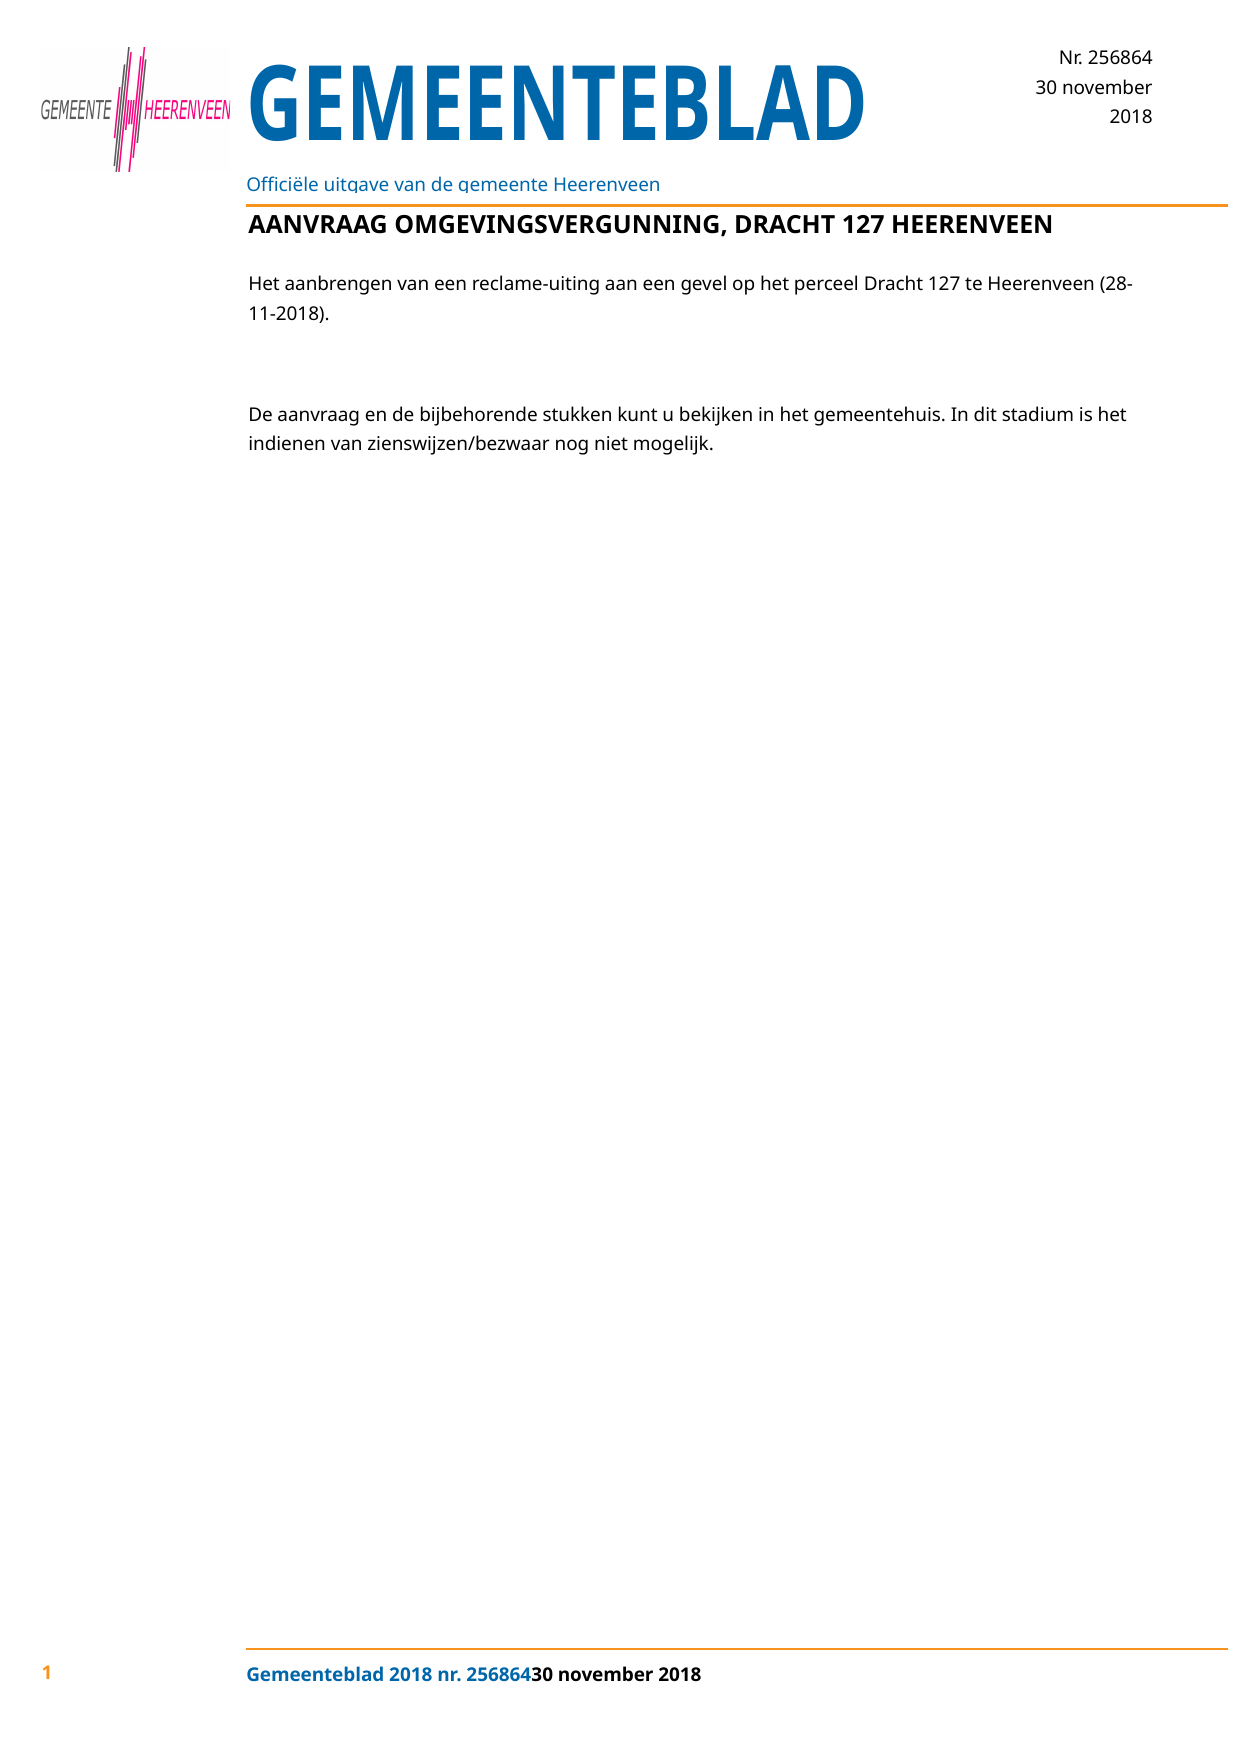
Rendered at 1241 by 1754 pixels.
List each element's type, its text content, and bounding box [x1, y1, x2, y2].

text Het aanbrengen van een reclame-uiting aan een gevel op het perceel Dracht 127 te Heerenveen (28-11-2018). [248, 270, 1152, 326]
text De aanvraag en de bijbehorende stukken kunt u bekijken in het gemeentehuis. In dit stadium is het indienen van zienswijzen/bezwaar nog niet mogelijk. [248, 401, 1152, 456]
picture [41, 47, 231, 172]
text AANVRAAG OMGEVINGSVERGUNNING, DRACHT 127 HEERENVEEN [248, 207, 1152, 241]
